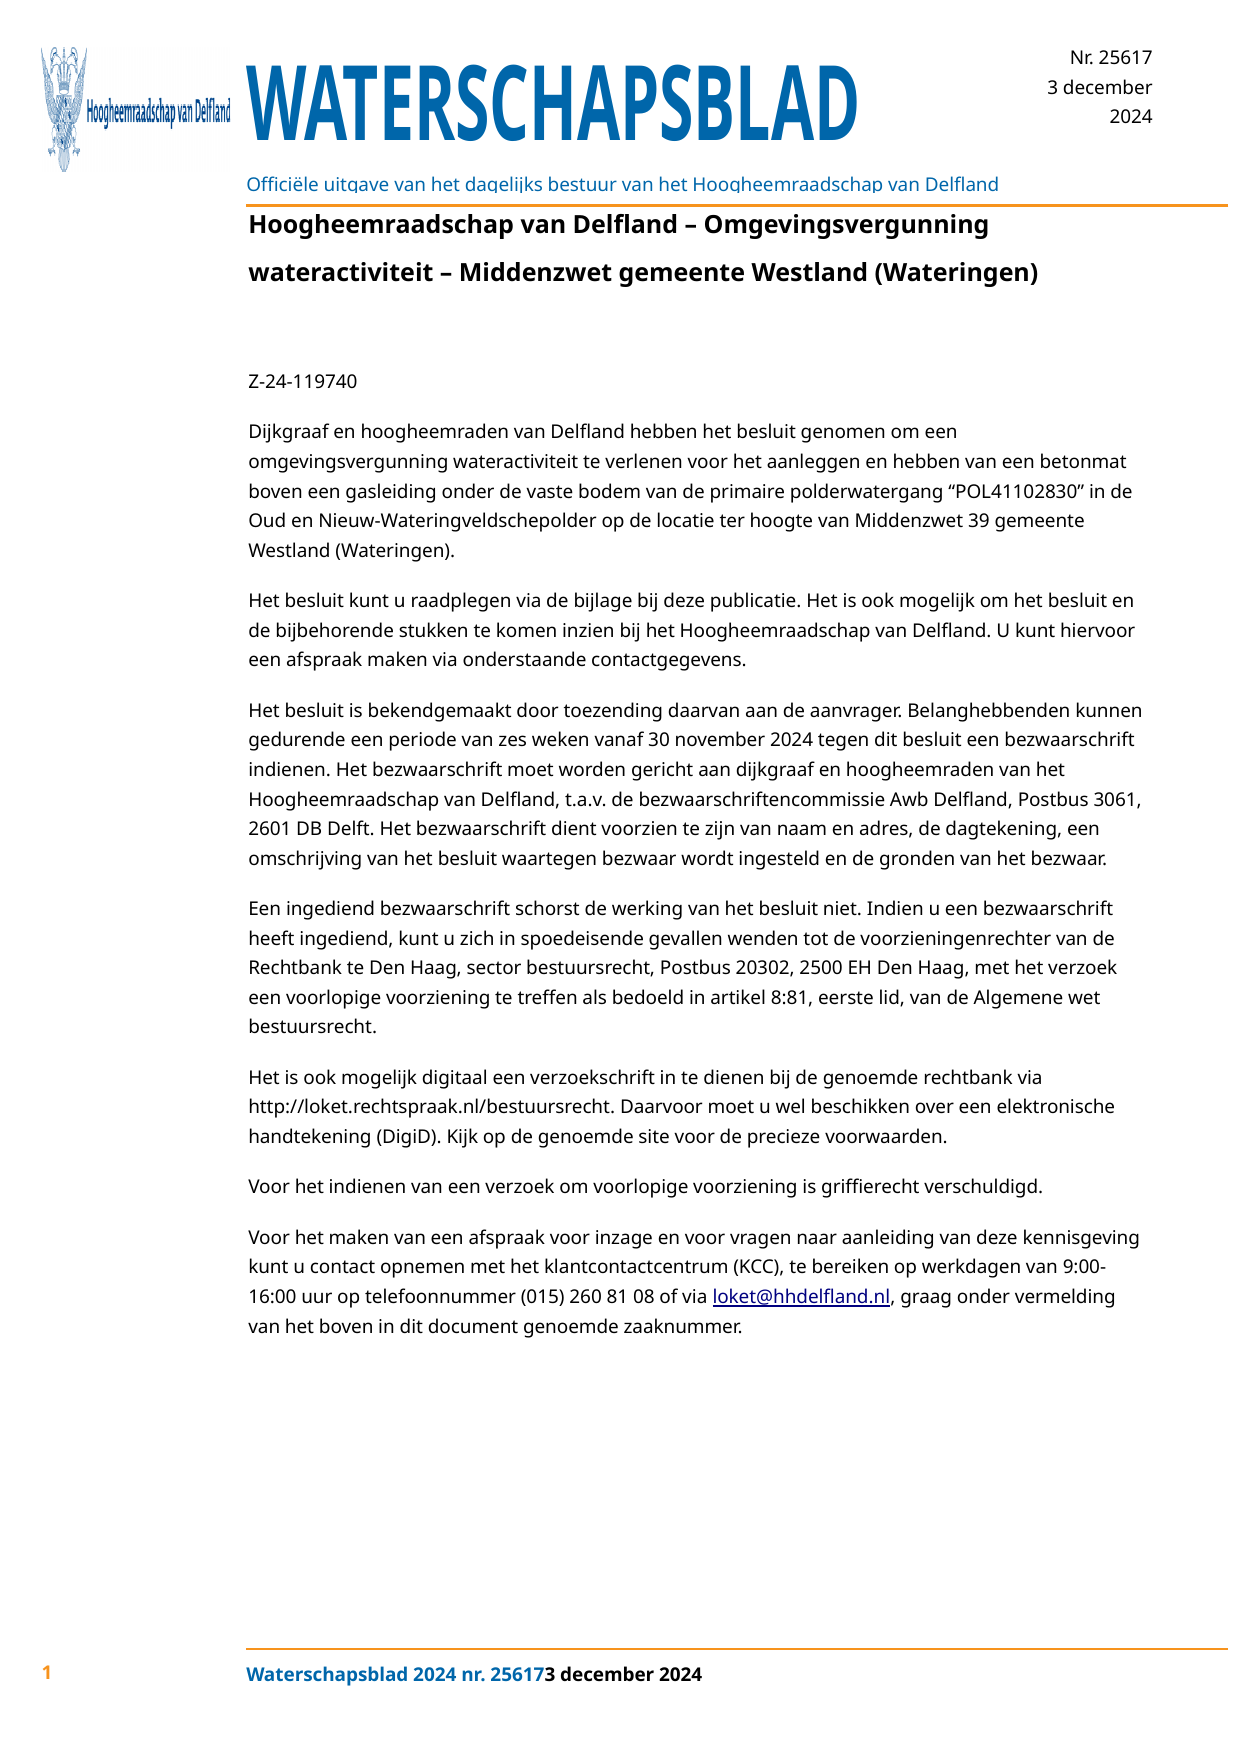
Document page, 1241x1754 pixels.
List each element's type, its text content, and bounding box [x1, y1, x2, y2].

text Een ingediend bezwaarschrift schorst de werking van het besluit niet. Indien u een bezwaarschrift heeft ingediend, kunt u zich in spoedeisende gevallen wenden tot de voorzieningenrechter van de Rechtbank te Den Haag, sector bestuursrecht, Postbus 20302, 2500 EH Den Haag, met het verzoek een voorlopige voorziening te treffen als bedoeld in artikel 8:81, eerste lid, van de Algemene wet bestuursrecht. [248, 895, 1152, 1039]
text Voor het indienen van een verzoek om voorlopige voorziening is griffierecht verschuldigd. [248, 1174, 1152, 1199]
text Voor het maken van een afspraak voor inzage en voor vragen naar aanleiding van deze kennisgeving kunt u contact opnemen met het klantcontactcentrum (KCC), te bereiken op werkdagen van 9:00-16:00 uur op telefoonnummer (015) 260 81 08 of via loket@hhdelfland.nl, graag onder vermelding van het boven in dit document genoemde zaaknummer. [248, 1224, 1152, 1339]
text Dijkgraaf en hoogheemraden van Delfland hebben het besluit genomen om een omgevingsvergunning wateractiviteit te verlenen voor het aanleggen en hebben van een betonmat boven een gasleiding onder de vaste bodem van de primaire polderwatergang “POL41102830” in de Oud en Nieuw-Wateringveldschepolder op de locatie ter hoogte van Middenzwet 39 gemeente Westland (Wateringen). [248, 419, 1152, 563]
text Het besluit kunt u raadplegen via de bijlage bij deze publicatie. Het is ook mogelijk om het besluit en de bijbehorende stukken te komen inzien bij het Hoogheemraadschap van Delfland. U kunt hiervoor een afspraak maken via onderstaande contactgegevens. [248, 587, 1152, 672]
text Hoogheemraadschap van Delfland – Omgevingsvergunning wateractiviteit – Middenzwet gemeente Westland (Wateringen) [248, 207, 1152, 288]
text Het is ook mogelijk digitaal een verzoekschrift in te dienen bij de genoemde rechtbank via http://loket.rechtspraak.nl/bestuursrecht. Daarvoor moet u wel beschikken over een elektronische handtekening (DigiD). Kijk op de genoemde site voor de precieze voorwaarden. [248, 1064, 1152, 1149]
text Het besluit is bekendgemaakt door toezending daarvan aan de aanvrager. Belanghebbenden kunnen gedurende een periode van zes weken vanaf 30 november 2024 tegen dit besluit een bezwaarschrift indienen. Het bezwaarschrift moet worden gericht aan dijkgraaf en hoogheemraden van het Hoogheemraadschap van Delfland, t.a.v. de bezwaarschriftencommissie Awb Delfland, Postbus 3061, 2601 DB Delft. Het bezwaarschrift dient voorzien te zijn van naam en adres, de dagtekening, een omschrijving van het besluit waartegen bezwaar wordt ingesteld en de gronden van het bezwaar. [248, 697, 1152, 871]
picture [41, 47, 231, 172]
text Z-24-119740 [248, 368, 1152, 394]
